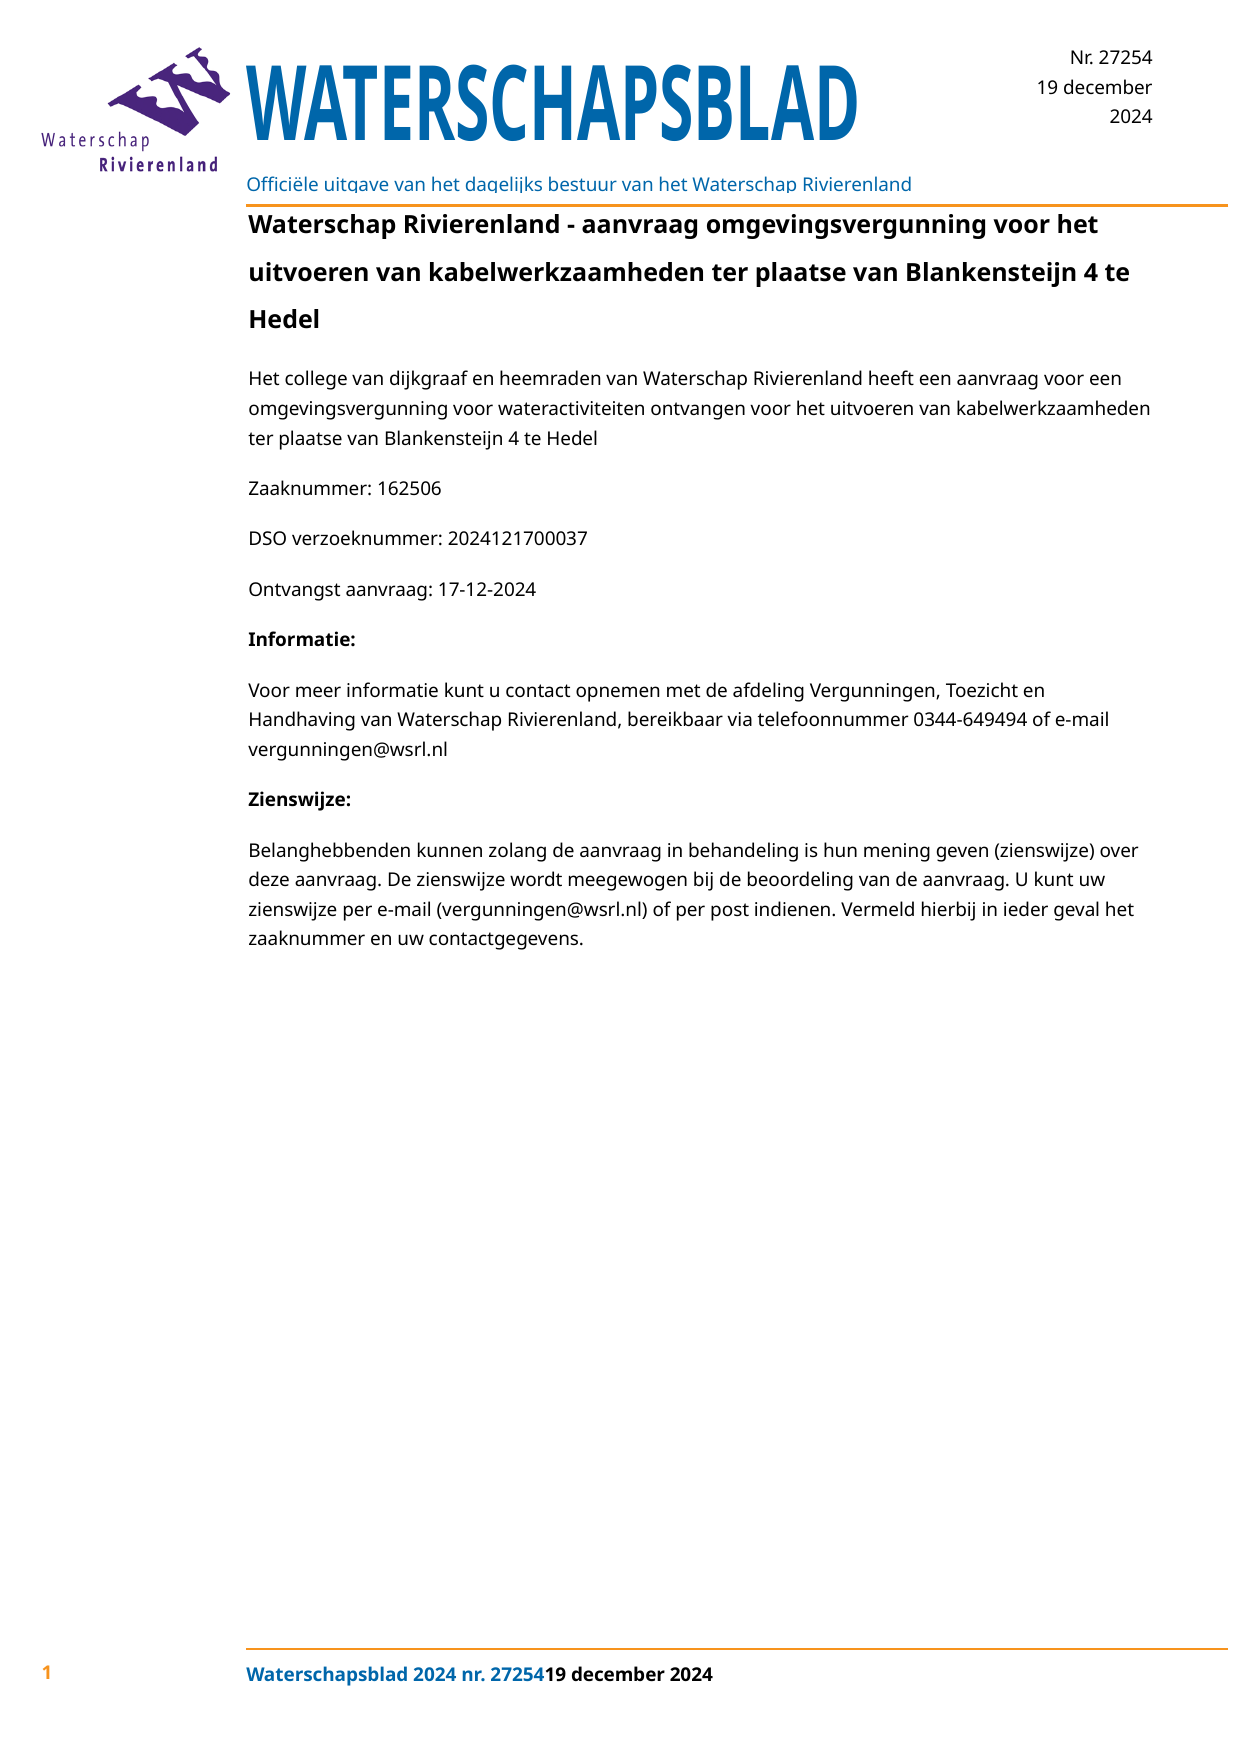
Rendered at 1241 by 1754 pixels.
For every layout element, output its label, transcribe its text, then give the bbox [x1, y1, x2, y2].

text DSO verzoeknummer: 2024121700037 [248, 526, 1152, 551]
text Belanghebbenden kunnen zolang de aanvraag in behandeling is hun mening geven (zienswijze) over deze aanvraag. De zienswijze wordt meegewogen bij de beoordeling van de aanvraag. U kunt uw zienswijze per e-mail (vergunningen@wsrl.nl) of per post indienen. Vermeld hierbij in ieder geval het zaaknummer en uw contactgegevens. [248, 837, 1152, 951]
picture [41, 47, 231, 172]
text Het college van dijkgraaf en heemraden van Waterschap Rivierenland heeft een aanvraag voor een omgevingsvergunning voor wateractiviteiten ontvangen voor het uitvoeren van kabelwerkzaamheden ter plaatse van Blankensteijn 4 te Hedel [248, 366, 1152, 450]
text Ontvangst aanvraag: 17-12-2024 [248, 576, 1152, 602]
text Zienswijze: [248, 786, 1152, 812]
text Waterschap Rivierenland - aanvraag omgevingsvergunning voor het uitvoeren van kabelwerkzaamheden ter plaatse van Blankensteijn 4 te Hedel [248, 207, 1152, 336]
text Informatie: [248, 626, 1152, 652]
text Zaaknummer: 162506 [248, 475, 1152, 501]
text Voor meer informatie kunt u contact opnemen met de afdeling Vergunningen, Toezicht en Handhaving van Waterschap Rivierenland, bereikbaar via telefoonnummer 0344-649494 of e-mail vergunningen@wsrl.nl [248, 677, 1152, 762]
